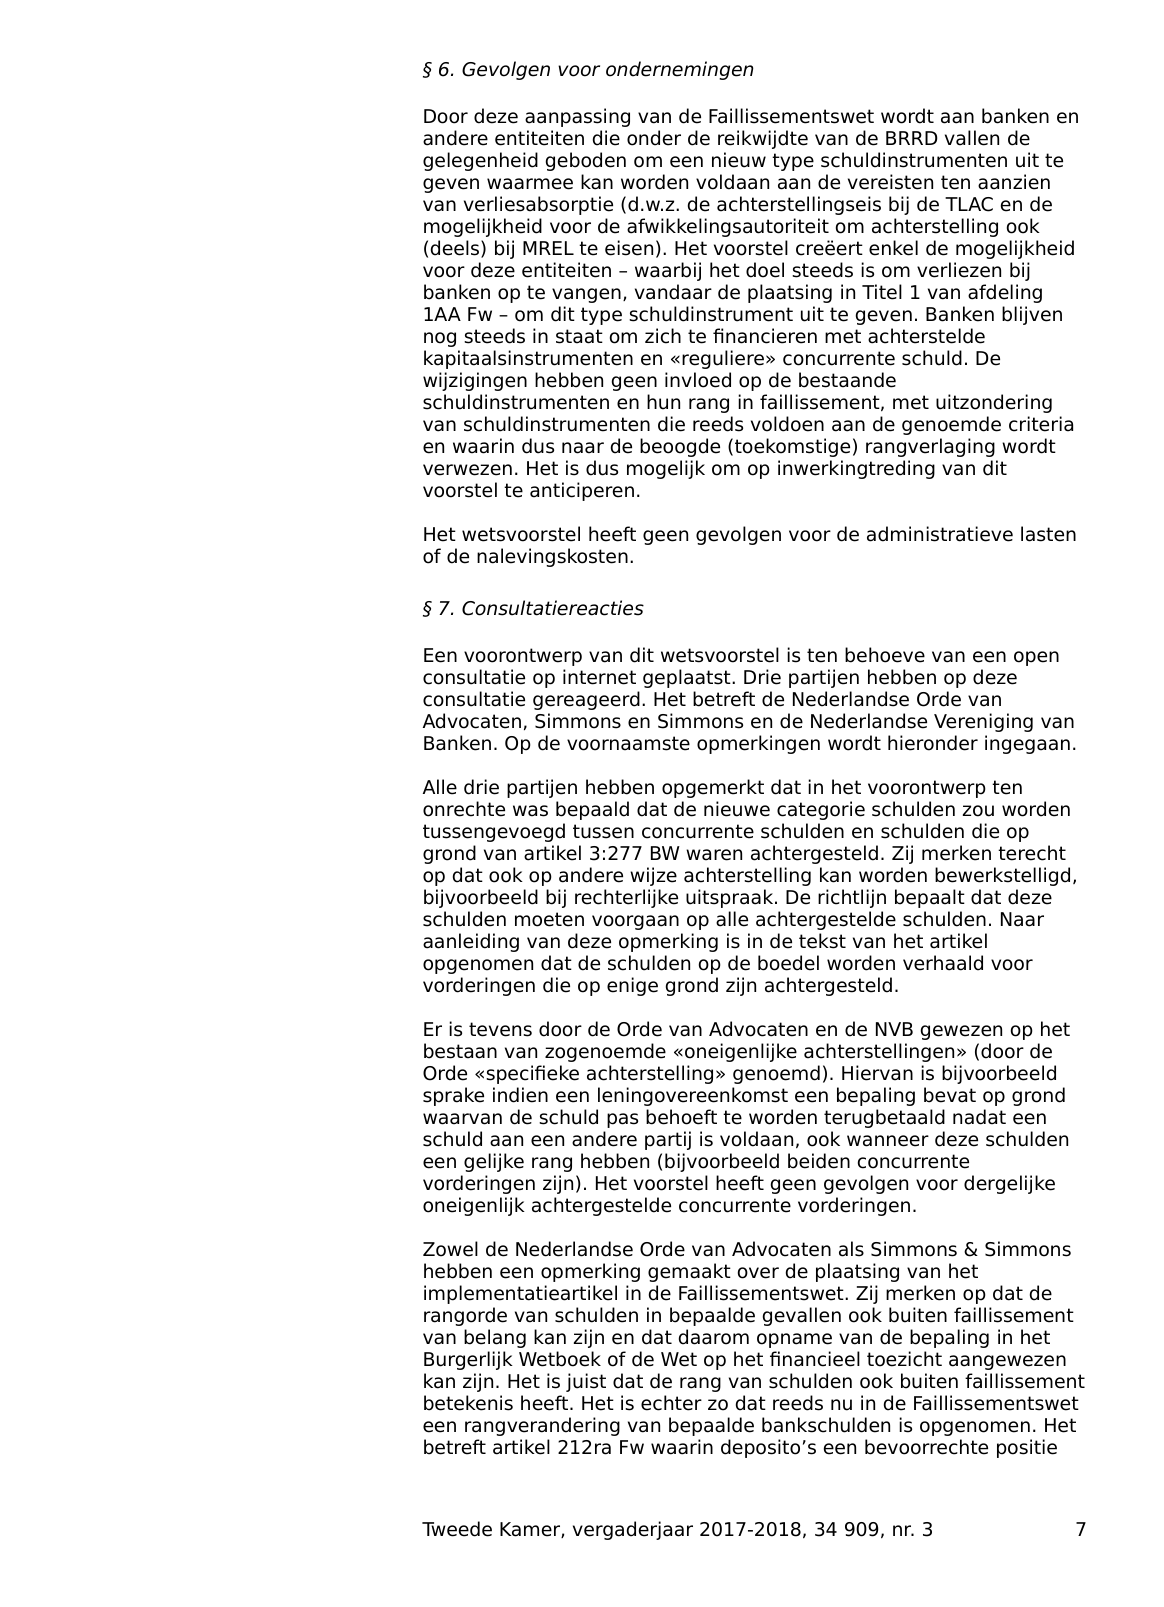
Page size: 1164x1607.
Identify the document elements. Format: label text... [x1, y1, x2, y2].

text Het wetsvoorstel heeft geen gevolgen voor de administratieve lasten of de nalevingskosten. [422, 524, 1087, 568]
text Zowel de Nederlandse Orde van Advocaten als Simmons & Simmons hebben een opmerking gemaakt over de plaatsing van het implementatieartikel in de Faillissementswet. Zij merken op dat de rangorde van schulden in bepaalde gevallen ook buiten faillissement van belang kan zijn en dat daarom opname van de bepaling in het Burgerlijk Wetboek of de Wet op het financieel toezicht aangewezen kan zijn. Het is juist dat de rang van schulden ook buiten faillissement betekenis heeft. Het is echter zo dat reeds nu in de Faillissementswet een rangverandering van bepaalde bankschulden is opgenomen. Het betreft artikel 212ra Fw waarin deposito’s een bevoorrechte positie [422, 1239, 1087, 1459]
text Er is tevens door de Orde van Advocaten en de NVB gewezen op het bestaan van zogenoemde «oneigenlijke achterstellingen» (door de Orde «specifieke achterstelling» genoemd). Hiervan is bijvoorbeeld sprake indien een leningovereenkomst een bepaling bevat op grond waarvan de schuld pas behoeft te worden terugbetaald nadat een schuld aan een andere partij is voldaan, ook wanneer deze schulden een gelijke rang hebben (bijvoorbeeld beiden concurrente vorderingen zijn). Het voorstel heeft geen gevolgen voor dergelijke oneigenlijk achtergestelde concurrente vorderingen. [422, 1019, 1087, 1217]
subtitle § 7. Consultatiereacties [422, 598, 1087, 620]
subtitle § 6. Gevolgen voor ondernemingen [422, 59, 1087, 81]
text Alle drie partijen hebben opgemerkt dat in het voorontwerp ten onrechte was bepaald dat de nieuwe categorie schulden zou worden tussengevoegd tussen concurrente schulden en schulden die op grond van artikel 3:277 BW waren achtergesteld. Zij merken terecht op dat ook op andere wijze achterstelling kan worden bewerkstelligd, bijvoorbeeld bij rechterlijke uitspraak. De richtlijn bepaalt dat deze schulden moeten voorgaan op alle achtergestelde schulden. Naar aanleiding van deze opmerking is in de tekst van het artikel opgenomen dat de schulden op de boedel worden verhaald voor vorderingen die op enige grond zijn achtergesteld. [422, 777, 1087, 997]
text Een voorontwerp van dit wetsvoorstel is ten behoeve van een open consultatie op internet geplaatst. Drie partijen hebben op deze consultatie gereageerd. Het betreft de Nederlandse Orde van Advocaten, Simmons en Simmons en de Nederlandse Vereniging van Banken. Op de voornaamste opmerkingen wordt hieronder ingegaan. [422, 645, 1087, 755]
text Door deze aanpassing van de Faillissementswet wordt aan banken en andere entiteiten die onder de reikwijdte van de BRRD vallen de gelegenheid geboden om een nieuw type schuldinstrumenten uit te geven waarmee kan worden voldaan aan de vereisten ten aanzien van verliesabsorptie (d.w.z. de achterstellingseis bij de TLAC en de mogelijkheid voor de afwikkelingsautoriteit om achterstelling ook (deels) bij MREL te eisen). Het voorstel creëert enkel de mogelijkheid voor deze entiteiten – waarbij het doel steeds is om verliezen bij banken op te vangen, vandaar de plaatsing in Titel 1 van afdeling 1AA Fw – om dit type schuldinstrument uit te geven. Banken blijven nog steeds in staat om zich te financieren met achterstelde kapitaalsinstrumenten en «reguliere» concurrente schuld. De wijzigingen hebben geen invloed op de bestaande schuldinstrumenten en hun rang in faillissement, met uitzondering van schuldinstrumenten die reeds voldoen aan de genoemde criteria en waarin dus naar de beoogde (toekomstige) rangverlaging wordt verwezen. Het is dus mogelijk om op inwerkingtreding van dit voorstel te anticiperen. [422, 106, 1087, 502]
